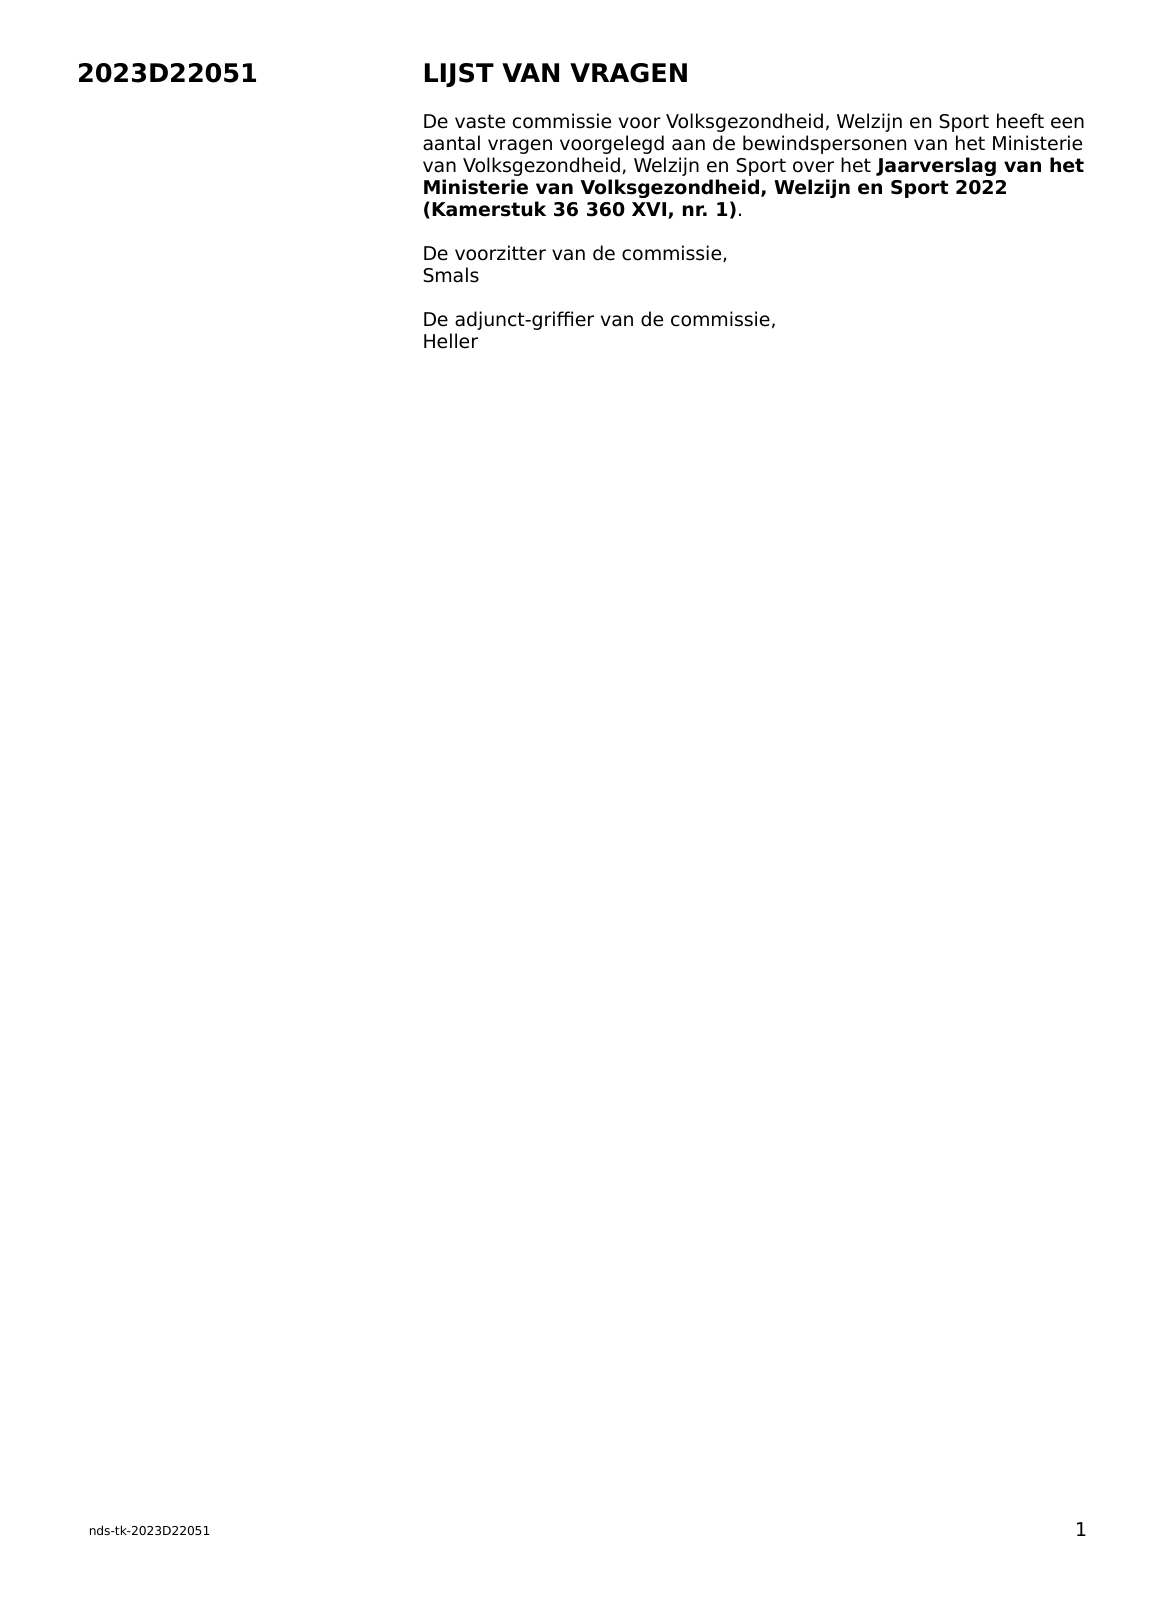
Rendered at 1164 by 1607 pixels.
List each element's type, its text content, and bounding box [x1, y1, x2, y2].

text De voorzitter van de commissie, [422, 243, 1087, 265]
text 2023D22051 LIJST VAN VRAGEN [77, 59, 1087, 89]
text Heller [422, 331, 1087, 353]
text nds-tk-2023D22051 [88, 1524, 323, 1538]
text De adjunct-griffier van de commissie, [422, 309, 1087, 331]
text Smals [422, 265, 1087, 287]
text De vaste commissie voor Volksgezondheid, Welzijn en Sport heeft een aantal vragen voorgelegd aan de bewindspersonen van het Ministerie van Volksgezondheid, Welzijn en Sport over het Jaarverslag van het Ministerie van Volksgezondheid, Welzijn en Sport 2022 (Kamerstuk 36 360 XVI, nr. 1). [422, 111, 1087, 221]
